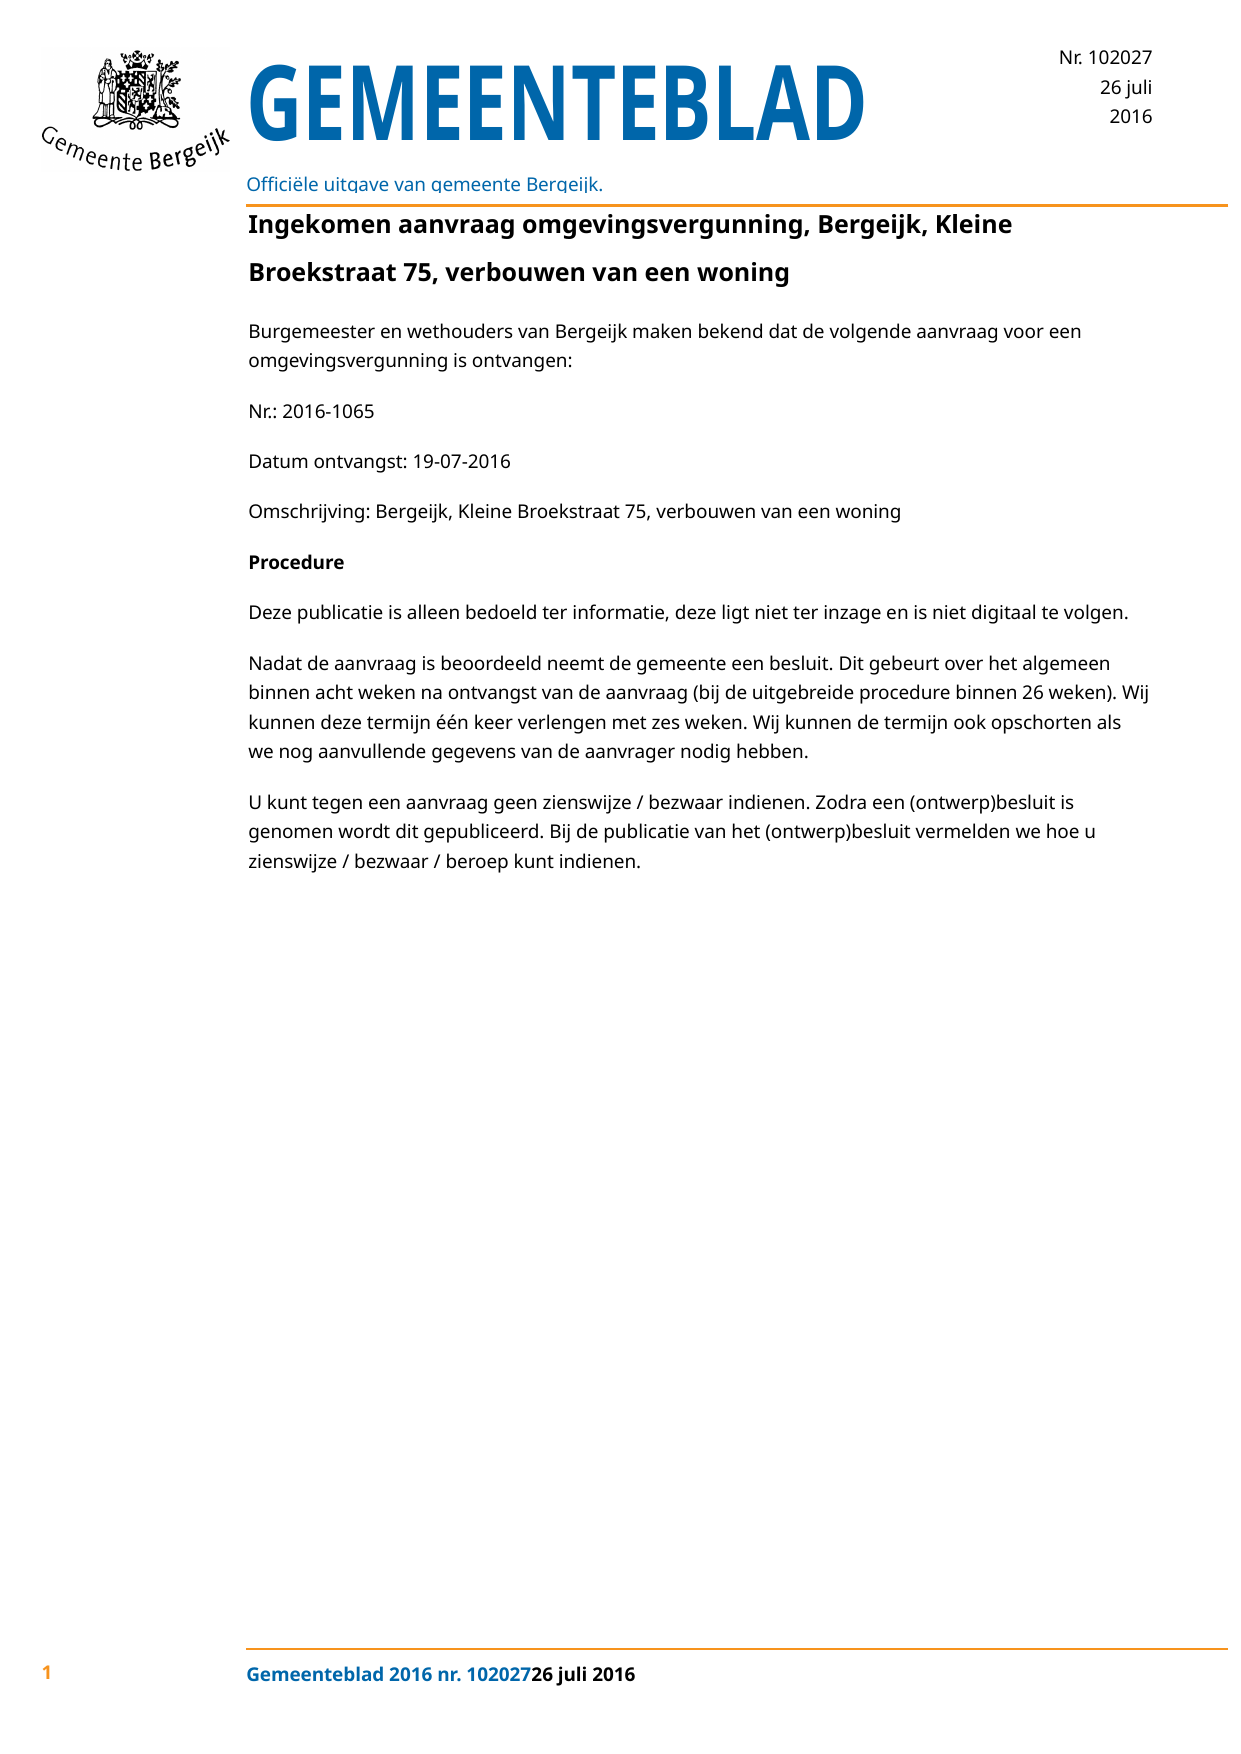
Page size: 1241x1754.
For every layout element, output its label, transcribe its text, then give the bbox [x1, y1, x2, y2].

text Nr.: 2016-1065 [248, 398, 1152, 424]
text Burgemeester en wethouders van Bergeijk maken bekend dat de volgende aanvraag voor een omgevingsvergunning is ontvangen: [248, 318, 1152, 373]
picture [41, 47, 231, 172]
text Nadat de aanvraag is beoordeeld neemt de gemeente een besluit. Dit gebeurt over het algemeen binnen acht weken na ontvangst van de aanvraag (bij de uitgebreide procedure binnen 26 weken). Wij kunnen deze termijn één keer verlengen met zes weken. Wij kunnen de termijn ook opschorten als we nog aanvullende gegevens van de aanvrager nodig hebben. [248, 650, 1152, 764]
text Procedure [248, 549, 1152, 575]
text Datum ontvangst: 19-07-2016 [248, 448, 1152, 474]
text Deze publicatie is alleen bedoeld ter informatie, deze ligt niet ter inzage en is niet digitaal te volgen. [248, 599, 1152, 625]
text U kunt tegen een aanvraag geen zienswijze / bezwaar indienen. Zodra een (ontwerp)besluit is genomen wordt dit gepubliceerd. Bij de publicatie van het (ontwerp)besluit vermelden we hoe u zienswijze / bezwaar / beroep kunt indienen. [248, 789, 1152, 874]
text Omschrijving: Bergeijk, Kleine Broekstraat 75, verbouwen van een woning [248, 499, 1152, 524]
text Ingekomen aanvraag omgevingsvergunning, Bergeijk, Kleine Broekstraat 75, verbouwen van een woning [248, 207, 1152, 288]
